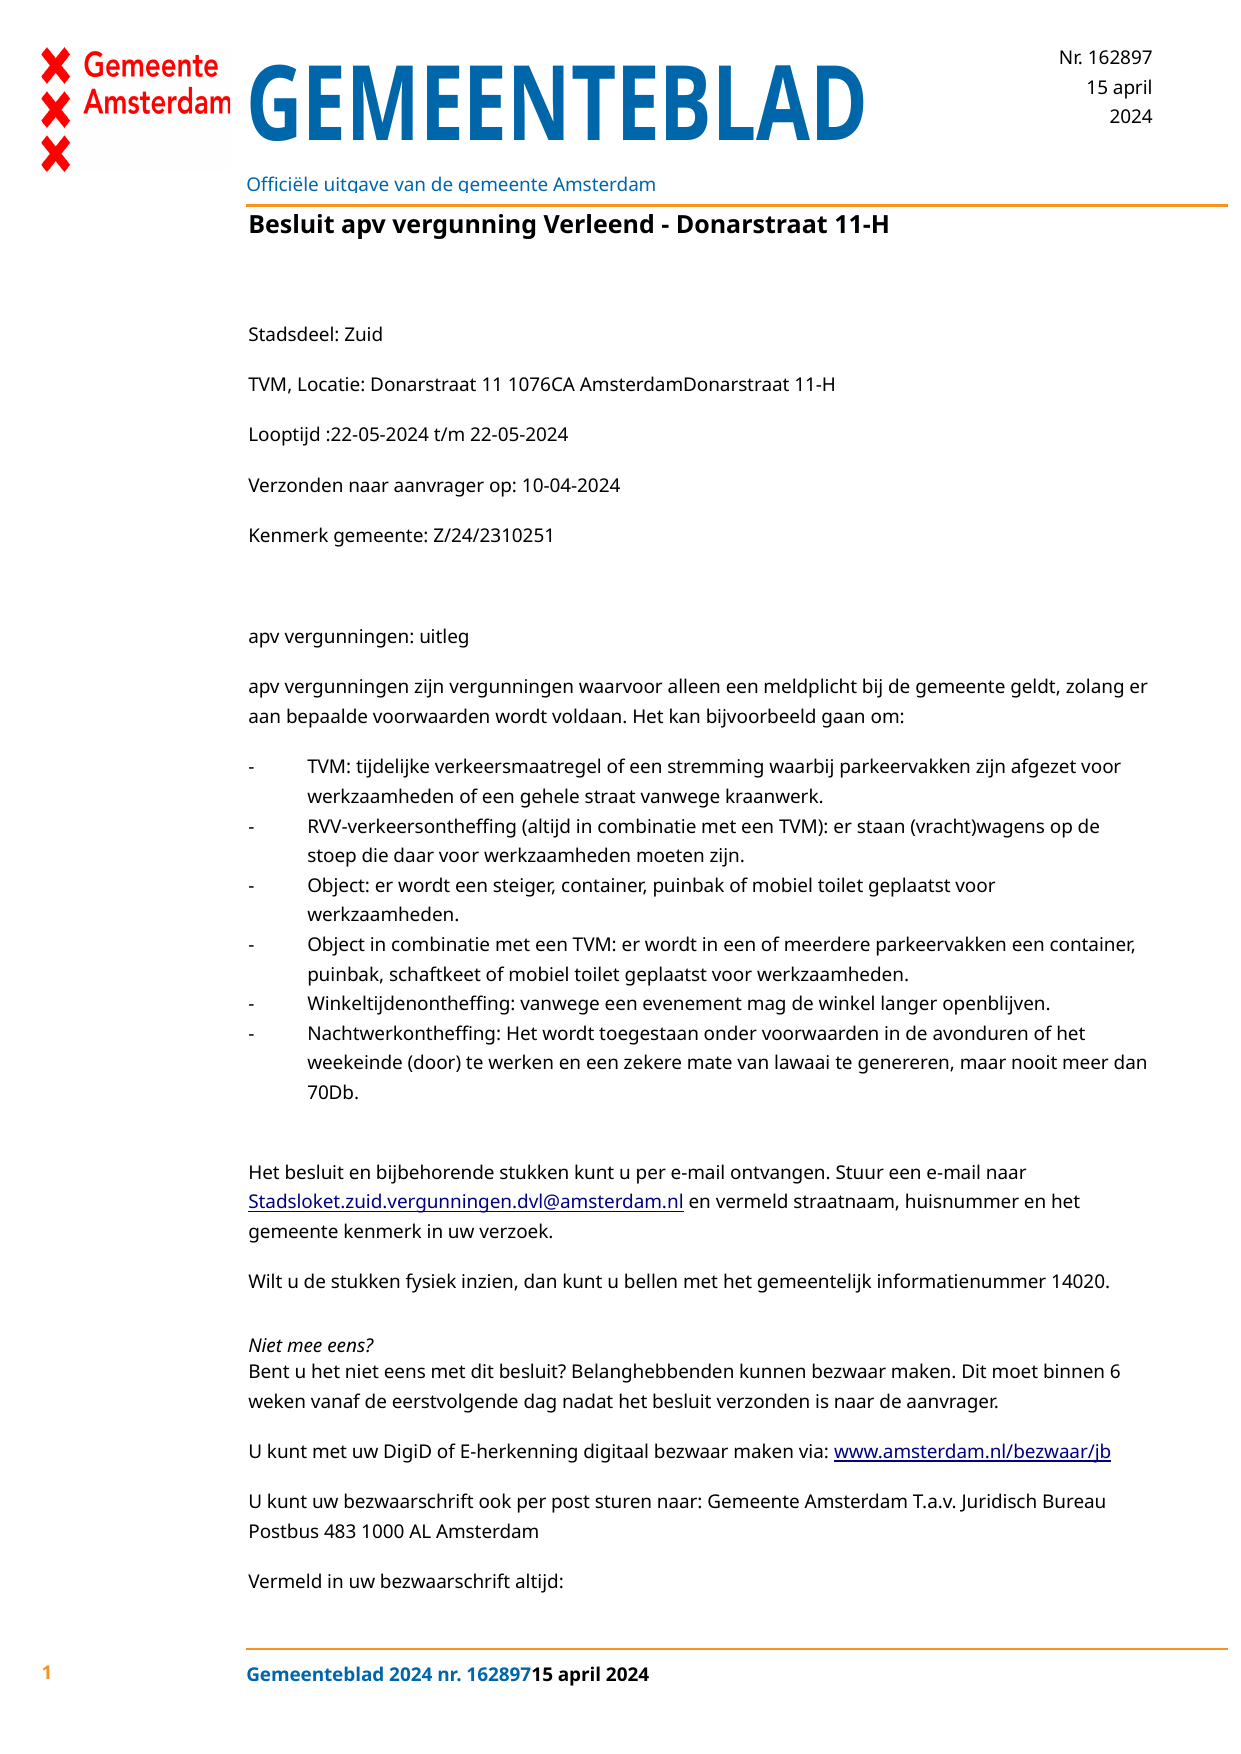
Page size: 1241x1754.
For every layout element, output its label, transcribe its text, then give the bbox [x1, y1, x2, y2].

text Bent u het niet eens met dit besluit? Belanghebbenden kunnen bezwaar maken. Dit moet binnen 6 weken vanaf de eerstvolgende dag nadat het besluit verzonden is naar de aanvrager. [248, 1358, 1152, 1414]
list Nachtwerkontheffing: Het wordt toegestaan onder voorwaarden in de avonduren of het weekeinde (door) te werken en een zekere mate van lawaai te genereren, maar nooit meer dan 70Db. [248, 1020, 1152, 1105]
text TVM, Locatie: Donarstraat 11 1076CA AmsterdamDonarstraat 11-H [248, 371, 1152, 397]
list Winkeltijdenontheffing: vanwege een evenement mag de winkel langer openblijven. [248, 990, 1152, 1016]
list TVM: tijdelijke verkeersmaatregel of een stremming waarbij parkeervakken zijn afgezet voor werkzaamheden of een gehele straat vanwege kraanwerk. [248, 754, 1152, 809]
text U kunt met uw DigiD of E-herkenning digitaal bezwaar maken via: www.amsterdam.nl/bezwaar/jb [248, 1438, 1152, 1464]
text apv vergunningen zijn vergunningen waarvoor alleen een meldplicht bij de gemeente geldt, zolang er aan bepaalde voorwaarden wordt voldaan. Het kan bijvoorbeeld gaan om: [248, 674, 1152, 729]
list Object in combinatie met een TVM: er wordt in een of meerdere parkeervakken een container, puinbak, schaftkeet of mobiel toilet geplaatst voor werkzaamheden. [248, 931, 1152, 986]
text Verzonden naar aanvrager op: 10-04-2024 [248, 472, 1152, 498]
text U kunt uw bezwaarschrift ook per post sturen naar: Gemeente Amsterdam T.a.v. Juridisch Bureau Postbus 483 1000 AL Amsterdam [248, 1489, 1152, 1544]
text apv vergunningen: uitleg [248, 623, 1152, 649]
text Niet mee eens? [248, 1333, 1152, 1358]
text Kenmerk gemeente: Z/24/2310251 [248, 522, 1152, 548]
list Object: er wordt een steiger, container, puinbak of mobiel toilet geplaatst voor werkzaamheden. [248, 872, 1152, 927]
list RVV-verkeersontheffing (altijd in combinatie met een TVM): er staan (vracht)wagens op de stoep die daar voor werkzaamheden moeten zijn. [248, 813, 1152, 868]
text Stadsdeel: Zuid [248, 321, 1152, 346]
text Het besluit en bijbehorende stukken kunt u per e-mail ontvangen. Stuur een e-mail naar Stadsloket.zuid.vergunningen.dvl@amsterdam.nl en vermeld straatnaam, huisnummer en het gemeente kenmerk in uw verzoek. [248, 1159, 1152, 1244]
text Wilt u de stukken fysiek inzien, dan kunt u bellen met het gemeentelijk informatienummer 14020. [248, 1269, 1152, 1294]
text Looptijd :22-05-2024 t/m 22-05-2024 [248, 422, 1152, 447]
text Besluit apv vergunning Verleend - Donarstraat 11-H [248, 207, 1152, 241]
text Vermeld in uw bezwaarschrift altijd: [248, 1569, 1152, 1594]
picture [41, 47, 231, 172]
